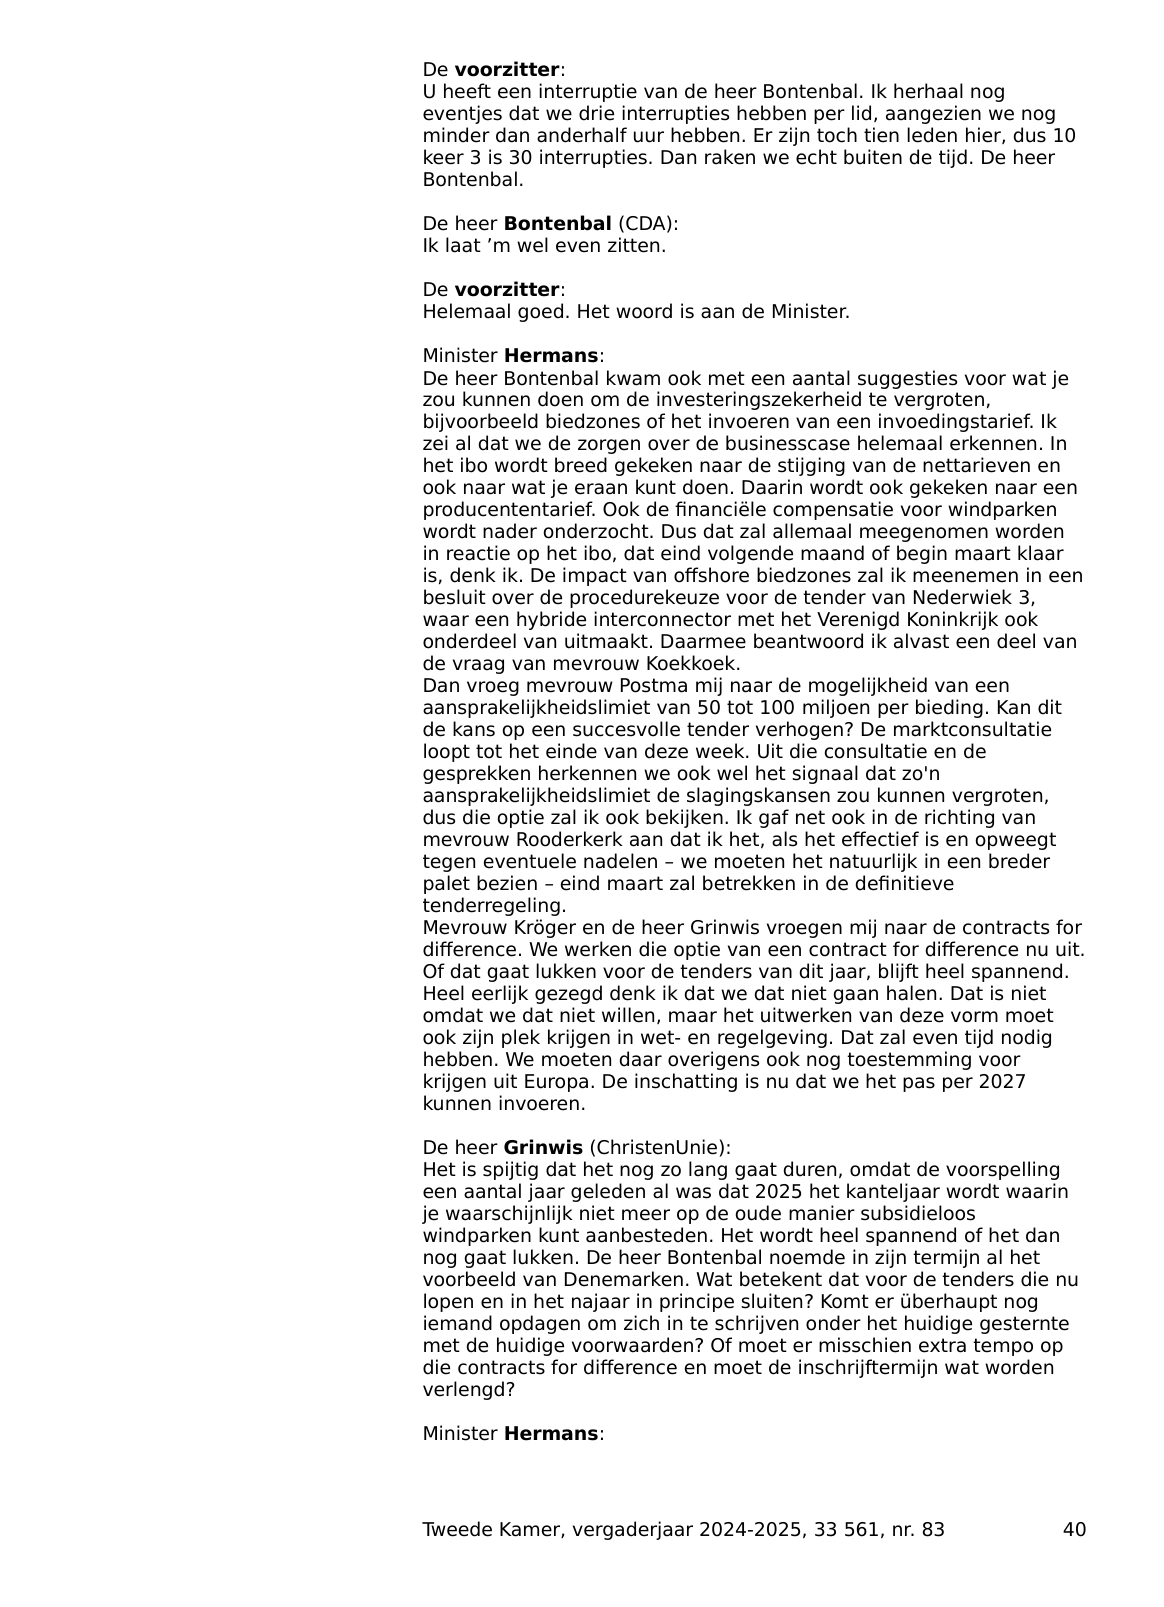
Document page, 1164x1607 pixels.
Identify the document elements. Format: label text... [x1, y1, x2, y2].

text De voorzitter: [422, 279, 1087, 301]
text De heer Bontenbal kwam ook met een aantal suggesties voor wat je zou kunnen doen om de investeringszekerheid te vergroten, bijvoorbeeld biedzones of het invoeren van een invoedingstarief. Ik zei al dat we de zorgen over de businesscase helemaal erkennen. In het ibo wordt breed gekeken naar de stijging van de nettarieven en ook naar wat je eraan kunt doen. Daarin wordt ook gekeken naar een producententarief. Ook de financiële compensatie voor windparken wordt nader onderzocht. Dus dat zal allemaal meegenomen worden in reactie op het ibo, dat eind volgende maand of begin maart klaar is, denk ik. De impact van offshore biedzones zal ik meenemen in een besluit over de procedurekeuze voor de tender van Nederwiek 3, waar een hybride interconnector met het Verenigd Koninkrijk ook onderdeel van uitmaakt. Daarmee beantwoord ik alvast een deel van de vraag van mevrouw Koekkoek. [422, 367, 1087, 675]
text Helemaal goed. Het woord is aan de Minister. [422, 301, 1087, 323]
text Het is spijtig dat het nog zo lang gaat duren, omdat de voorspelling een aantal jaar geleden al was dat 2025 het kanteljaar wordt waarin je waarschijnlijk niet meer op de oude manier subsidieloos windparken kunt aanbesteden. Het wordt heel spannend of het dan nog gaat lukken. De heer Bontenbal noemde in zijn termijn al het voorbeeld van Denemarken. Wat betekent dat voor de tenders die nu lopen en in het najaar in principe sluiten? Komt er überhaupt nog iemand opdagen om zich in te schrijven onder het huidige gesternte met de huidige voorwaarden? Of moet er misschien extra tempo op die contracts for difference en moet de inschrijftermijn wat worden verlengd? [422, 1159, 1087, 1401]
text Ik laat ’m wel even zitten. [422, 235, 1087, 257]
text De heer Bontenbal (CDA): [422, 213, 1087, 235]
text Minister Hermans: [422, 1423, 1087, 1445]
text U heeft een interruptie van de heer Bontenbal. Ik herhaal nog eventjes dat we drie interrupties hebben per lid, aangezien we nog minder dan anderhalf uur hebben. Er zijn toch tien leden hier, dus 10 keer 3 is 30 interrupties. Dan raken we echt buiten de tijd. De heer Bontenbal. [422, 81, 1087, 191]
text De heer Grinwis (ChristenUnie): [422, 1137, 1087, 1159]
text Mevrouw Kröger en de heer Grinwis vroegen mij naar de contracts for difference. We werken die optie van een contract for difference nu uit. Of dat gaat lukken voor de tenders van dit jaar, blijft heel spannend. Heel eerlijk gezegd denk ik dat we dat niet gaan halen. Dat is niet omdat we dat niet willen, maar het uitwerken van deze vorm moet ook zijn plek krijgen in wet- en regelgeving. Dat zal even tijd nodig hebben. We moeten daar overigens ook nog toestemming voor krijgen uit Europa. De inschatting is nu dat we het pas per 2027 kunnen invoeren. [422, 917, 1087, 1115]
text Dan vroeg mevrouw Postma mij naar de mogelijkheid van een aansprakelijkheidslimiet van 50 tot 100 miljoen per bieding. Kan dit de kans op een succesvolle tender verhogen? De marktconsultatie loopt tot het einde van deze week. Uit die consultatie en de gesprekken herkennen we ook wel het signaal dat zo'n aansprakelijkheidslimiet de slagingskansen zou kunnen vergroten, dus die optie zal ik ook bekijken. Ik gaf net ook in de richting van mevrouw Rooderkerk aan dat ik het, als het effectief is en opweegt tegen eventuele nadelen – we moeten het natuurlijk in een breder palet bezien – eind maart zal betrekken in de definitieve tenderregeling. [422, 675, 1087, 917]
text De voorzitter: [422, 59, 1087, 81]
text Minister Hermans: [422, 345, 1087, 367]
